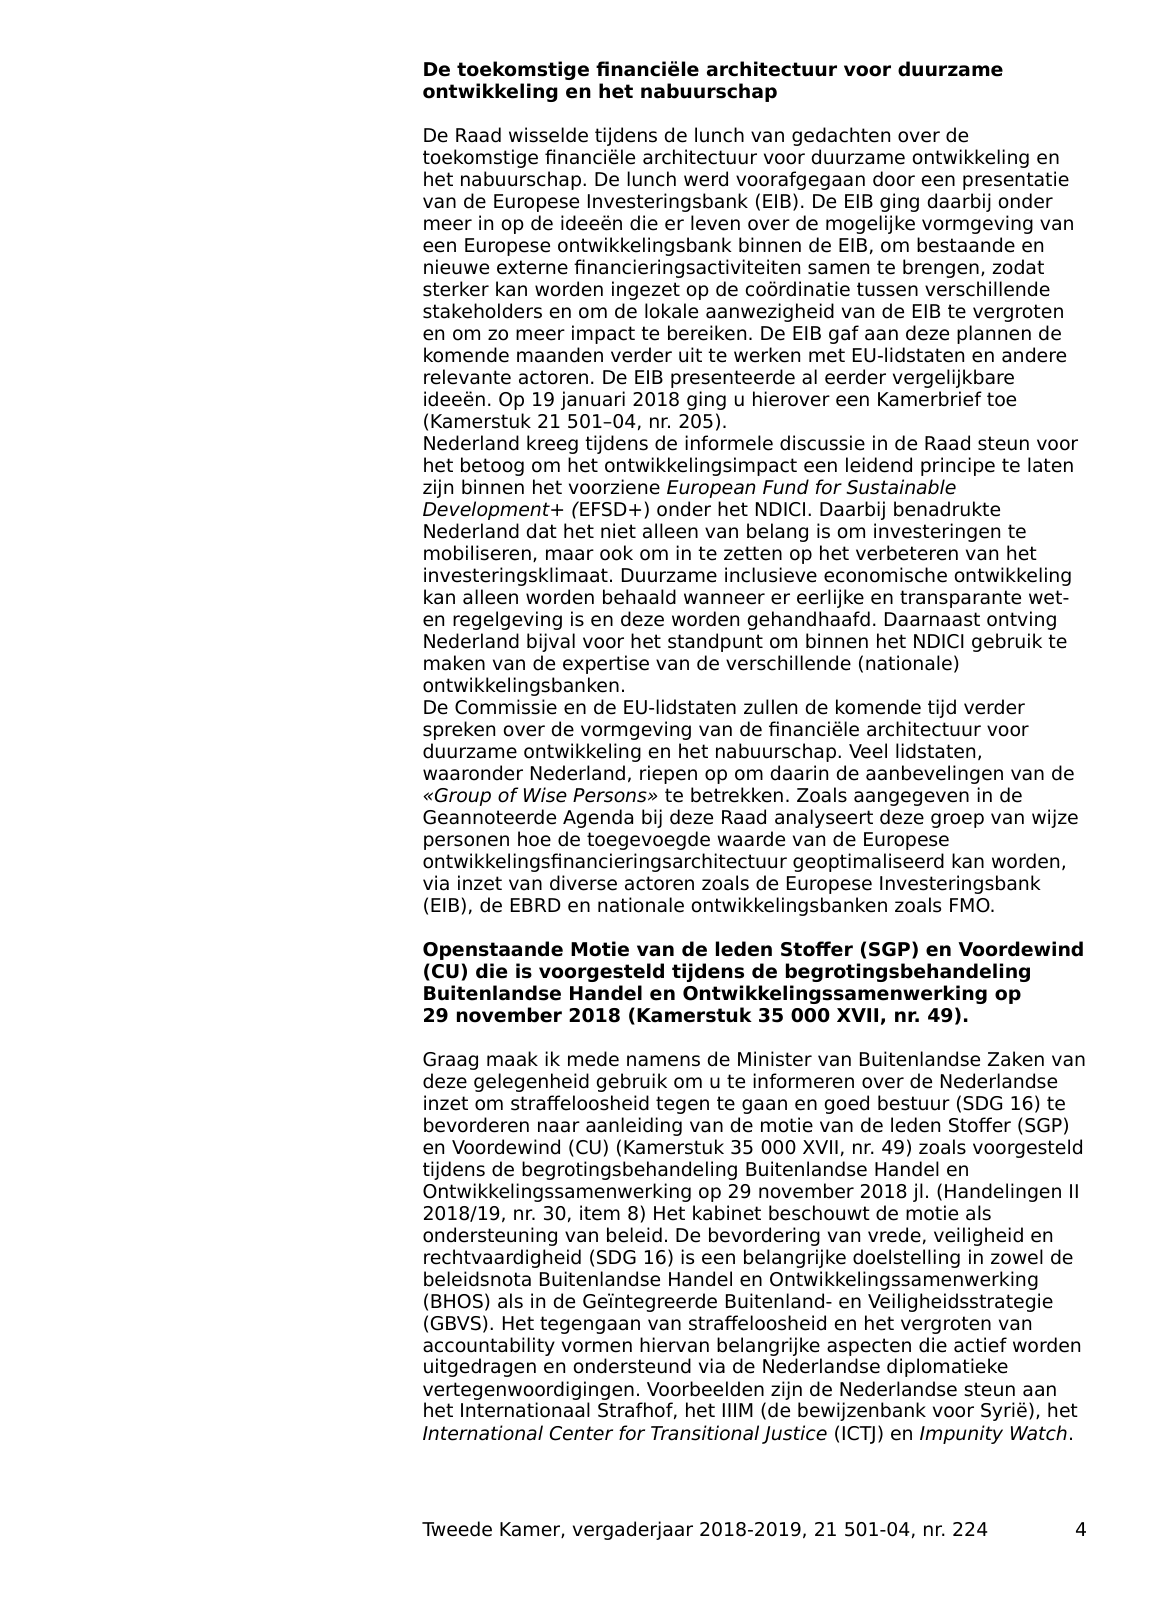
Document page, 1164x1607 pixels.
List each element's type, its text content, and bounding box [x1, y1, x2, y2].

subtitle Openstaande Motie van de leden Stoffer (SGP) en Voordewind (CU) die is voorgesteld tijdens de begrotingsbehandeling Buitenlandse Handel en Ontwikkelingssamenwerking op 29 november 2018 (Kamerstuk 35 000 XVII, nr. 49). [422, 939, 1087, 1027]
subtitle De toekomstige financiële architectuur voor duurzame ontwikkeling en het nabuurschap [422, 59, 1087, 103]
text De Commissie en de EU-lidstaten zullen de komende tijd verder spreken over de vormgeving van de financiële architectuur voor duurzame ontwikkeling en het nabuurschap. Veel lidstaten, waaronder Nederland, riepen op om daarin de aanbevelingen van de «Group of Wise Persons» te betrekken. Zoals aangegeven in de Geannoteerde Agenda bij deze Raad analyseert deze groep van wijze personen hoe de toegevoegde waarde van de Europese ontwikkelingsfinancieringsarchitectuur geoptimaliseerd kan worden, via inzet van diverse actoren zoals de Europese Investeringsbank (EIB), de EBRD en nationale ontwikkelingsbanken zoals FMO. [422, 697, 1087, 916]
text Nederland kreeg tijdens de informele discussie in de Raad steun voor het betoog om het ontwikkelingsimpact een leidend principe te laten zijn binnen het voorziene European Fund for Sustainable Development+ (EFSD+) onder het NDICI. Daarbij benadrukte Nederland dat het niet alleen van belang is om investeringen te mobiliseren, maar ook om in te zetten op het verbeteren van het investeringsklimaat. Duurzame inclusieve economische ontwikkeling kan alleen worden behaald wanneer er eerlijke en transparante wet- en regelgeving is en deze worden gehandhaafd. Daarnaast ontving Nederland bijval voor het standpunt om binnen het NDICI gebruik te maken van de expertise van de verschillende (nationale) ontwikkelingsbanken. [422, 433, 1087, 697]
text Graag maak ik mede namens de Minister van Buitenlandse Zaken van deze gelegenheid gebruik om u te informeren over de Nederlandse inzet om straffeloosheid tegen te gaan en goed bestuur (SDG 16) te bevorderen naar aanleiding van de motie van de leden Stoffer (SGP) en Voordewind (CU) (Kamerstuk 35 000 XVII, nr. 49) zoals voorgesteld tijdens de begrotingsbehandeling Buitenlandse Handel en Ontwikkelingssamenwerking op 29 november 2018 jl. (Handelingen II 2018/19, nr. 30, item 8) Het kabinet beschouwt de motie als ondersteuning van beleid. De bevordering van vrede, veiligheid en rechtvaardigheid (SDG 16) is een belangrijke doelstelling in zowel de beleidsnota Buitenlandse Handel en Ontwikkelingssamenwerking (BHOS) als in de Geïntegreerde Buitenland- en Veiligheidsstrategie (GBVS). Het tegengaan van straffeloosheid en het vergroten van accountability vormen hiervan belangrijke aspecten die actief worden uitgedragen en ondersteund via de Nederlandse diplomatieke vertegenwoordigingen. Voorbeelden zijn de Nederlandse steun aan het Internationaal Strafhof, het IIIM (de bewijzenbank voor Syrië), het International Center for Transitional Justice (ICTJ) en Impunity Watch. [422, 1049, 1087, 1444]
text De Raad wisselde tijdens de lunch van gedachten over de toekomstige financiële architectuur voor duurzame ontwikkeling en het nabuurschap. De lunch werd voorafgegaan door een presentatie van de Europese Investeringsbank (EIB). De EIB ging daarbij onder meer in op de ideeën die er leven over de mogelijke vormgeving van een Europese ontwikkelingsbank binnen de EIB, om bestaande en nieuwe externe financieringsactiviteiten samen te brengen, zodat sterker kan worden ingezet op de coördinatie tussen verschillende stakeholders en om de lokale aanwezigheid van de EIB te vergroten en om zo meer impact te bereiken. De EIB gaf aan deze plannen de komende maanden verder uit te werken met EU-lidstaten en andere relevante actoren. De EIB presenteerde al eerder vergelijkbare ideeën. Op 19 januari 2018 ging u hierover een Kamerbrief toe (Kamerstuk 21 501–04, nr. 205). [422, 125, 1087, 433]
